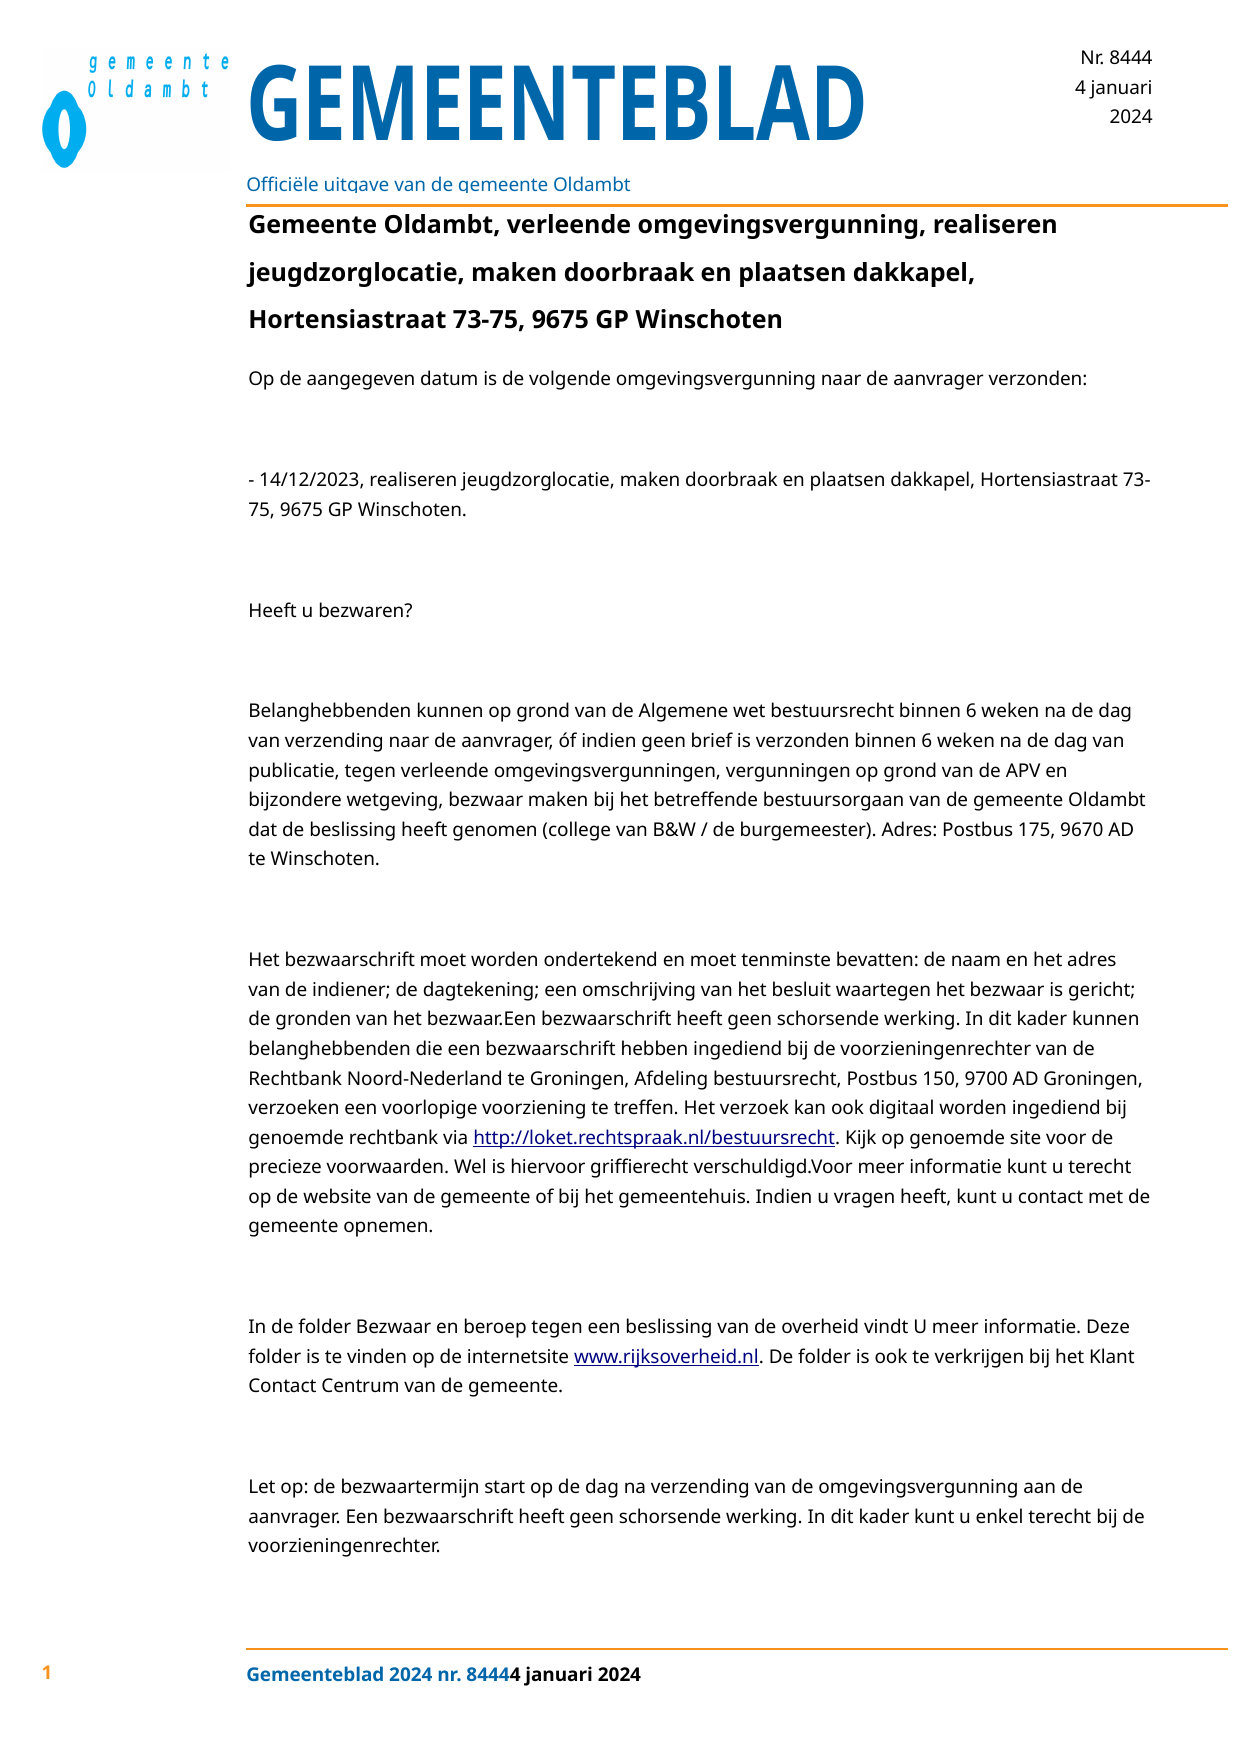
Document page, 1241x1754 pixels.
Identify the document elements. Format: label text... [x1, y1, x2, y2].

text - 14/12/2023, realiseren jeugdzorglocatie, maken doorbraak en plaatsen dakkapel, Hortensiastraat 73-75, 9675 GP Winschoten. [248, 466, 1152, 522]
text Gemeente Oldambt, verleende omgevingsvergunning, realiseren jeugdzorglocatie, maken doorbraak en plaatsen dakkapel, Hortensiastraat 73-75, 9675 GP Winschoten [248, 207, 1152, 336]
text Op de aangegeven datum is de volgende omgevingsvergunning naar de aanvrager verzonden: [248, 366, 1152, 391]
text In de folder Bezwaar en beroep tegen een beslissing van de overheid vindt U meer informatie. Deze folder is te vinden op de internetsite www.rijksoverheid.nl. De folder is ook te verkrijgen bij het Klant Contact Centrum van de gemeente. [248, 1313, 1152, 1398]
picture [41, 47, 231, 172]
text Belanghebbenden kunnen op grond van de Algemene wet bestuursrecht binnen 6 weken na de dag van verzending naar de aanvrager, óf indien geen brief is verzonden binnen 6 weken na de dag van publicatie, tegen verleende omgevingsvergunningen, vergunningen op grond van de APV en bijzondere wetgeving, bezwaar maken bij het betreffende bestuursorgaan van de gemeente Oldambt dat de beslissing heeft genomen (college van B&W / de burgemeester). Adres: Postbus 175, 9670 AD te Winschoten. [248, 698, 1152, 871]
text Let op: de bezwaartermijn start op de dag na verzending van de omgevingsvergunning aan de aanvrager. Een bezwaarschrift heeft geen schorsende werking. In dit kader kunt u enkel terecht bij de voorzieningenrechter. [248, 1473, 1152, 1558]
text Het bezwaarschrift moet worden ondertekend en moet tenminste bevatten: de naam en het adres van de indiener; de dagtekening; een omschrijving van het besluit waartegen het bezwaar is gericht; de gronden van het bezwaar.Een bezwaarschrift heeft geen schorsende werking. In dit kader kunnen belanghebbenden die een bezwaarschrift hebben ingediend bij de voorzieningenrechter van de Rechtbank Noord-Nederland te Groningen, Afdeling bestuursrecht, Postbus 150, 9700 AD Groningen, verzoeken een voorlopige voorziening te treffen. Het verzoek kan ook digitaal worden ingediend bij genoemde rechtbank via http://loket.rechtspraak.nl/bestuursrecht. Kijk op genoemde site voor de precieze voorwaarden. Wel is hiervoor griffierecht verschuldigd.Voor meer informatie kunt u terecht op de website van de gemeente of bij het gemeentehuis. Indien u vragen heeft, kunt u contact met de gemeente opnemen. [248, 946, 1152, 1238]
text Heeft u bezwaren? [248, 597, 1152, 622]
